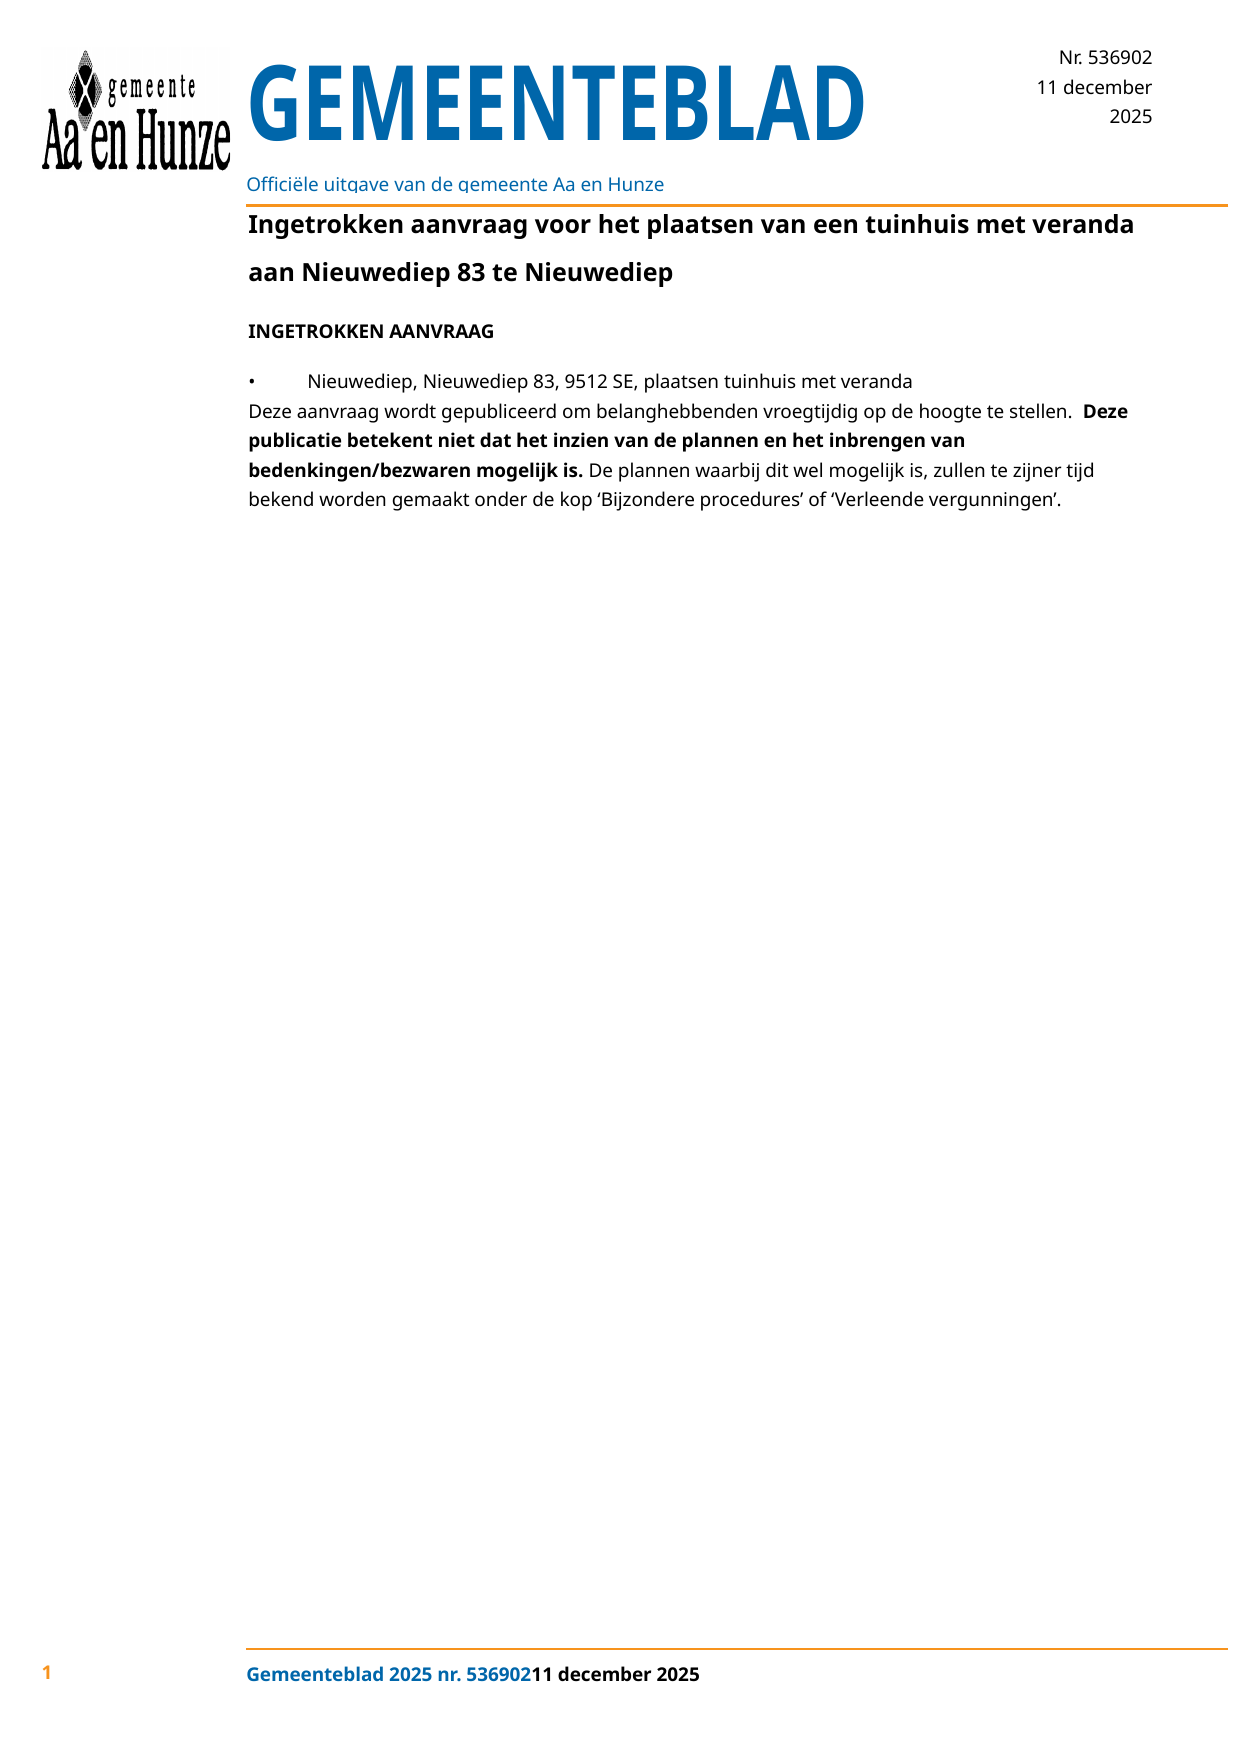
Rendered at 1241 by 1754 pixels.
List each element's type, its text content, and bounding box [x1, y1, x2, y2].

list Nieuwediep, Nieuwediep 83, 9512 SE, plaatsen tuinhuis met veranda [248, 368, 1152, 394]
text Deze aanvraag wordt gepubliceerd om belanghebbenden vroegtijdig op de hoogte te stellen. Deze publicatie betekent niet dat het inzien van de plannen en het inbrengen van bedenkingen/bezwaren mogelijk is. De plannen waarbij dit wel mogelijk is, zullen te zijner tijd bekend worden gemaakt onder de kop ‘Bijzondere procedures’ of ‘Verleende vergunningen’. [248, 398, 1152, 512]
text Ingetrokken aanvraag voor het plaatsen van een tuinhuis met veranda aan Nieuwediep 83 te Nieuwediep [248, 207, 1152, 288]
text INGETROKKEN AANVRAAG [248, 318, 1152, 344]
picture [41, 47, 231, 172]
